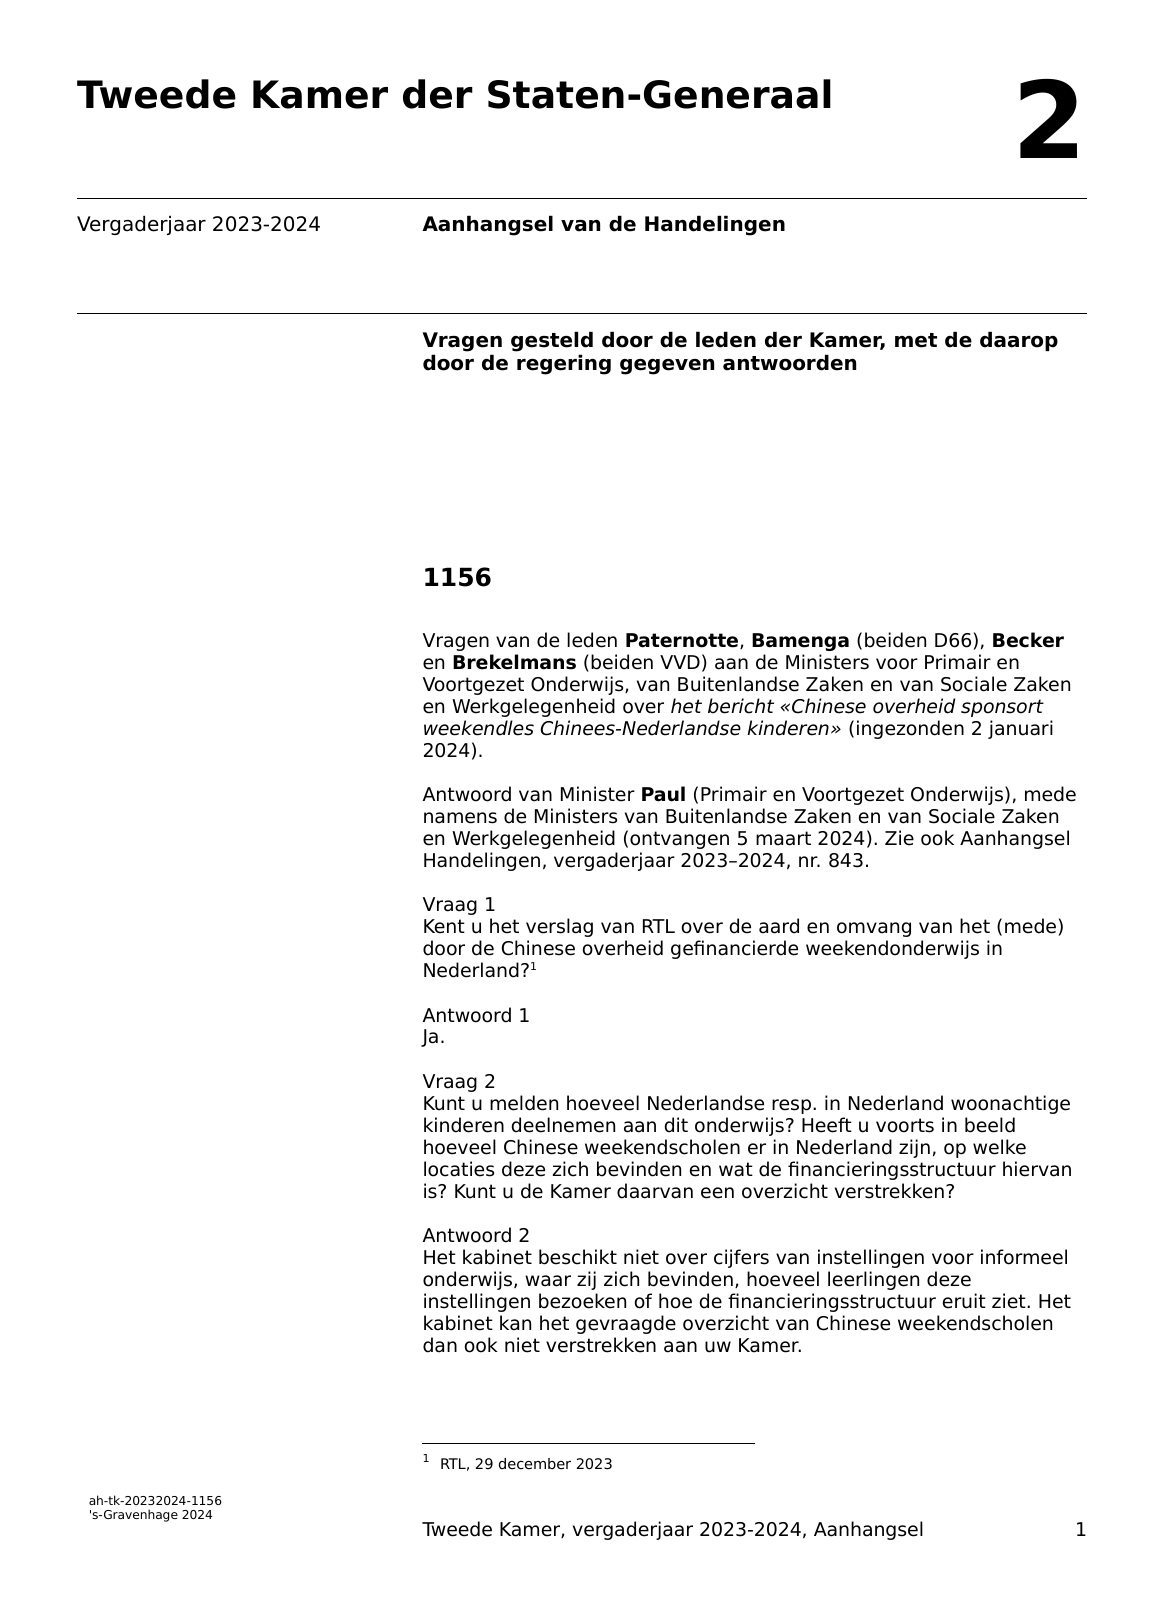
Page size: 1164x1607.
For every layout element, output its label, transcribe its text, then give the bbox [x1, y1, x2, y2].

text Het kabinet beschikt niet over cijfers van instellingen voor informeel onderwijs, waar zij zich bevinden, hoeveel leerlingen deze instellingen bezoeken of hoe de financieringsstructuur eruit ziet. Het kabinet kan het gevraagde overzicht van Chinese weekendscholen dan ook niet verstrekken aan uw Kamer. [422, 1247, 1087, 1357]
text 's-Gravenhage 2024 [88, 1508, 323, 1522]
table_cell [77, 314, 422, 375]
table_header 2 [886, 59, 1087, 198]
table_header Tweede Kamer der Staten-Generaal [77, 59, 886, 198]
text RTL, 29 december 2023 [422, 1452, 1087, 1474]
text Antwoord 2 [422, 1225, 1087, 1247]
text 1156 [422, 563, 1087, 592]
text Ja. [422, 1026, 1087, 1048]
text Kunt u melden hoeveel Nederlandse resp. in Nederland woonachtige kinderen deelnemen aan dit onderwijs? Heeft u voorts in beeld hoeveel Chinese weekendscholen er in Nederland zijn, op welke locaties deze zich bevinden en wat de financieringsstructuur hiervan is? Kunt u de Kamer daarvan een overzicht verstrekken? [422, 1093, 1087, 1202]
table_cell Vragen gesteld door de leden der Kamer, met de daarop door de regering gegeven antwoorden [422, 314, 1087, 375]
text Antwoord van Minister Paul (Primair en Voortgezet Onderwijs), mede namens de Ministers van Buitenlandse Zaken en van Sociale Zaken en Werkgelegenheid (ontvangen 5 maart 2024). Zie ook Aanhangsel Handelingen, vergaderjaar 2023–2024, nr. 843. [422, 784, 1087, 872]
text Vragen van de leden Paternotte, Bamenga (beiden D66), Becker en Brekelmans (beiden VVD) aan de Ministers voor Primair en Voortgezet Onderwijs, van Buitenlandse Zaken en van Sociale Zaken en Werkgelegenheid over het bericht «Chinese overheid sponsort weekendles Chinees-Nederlandse kinderen» (ingezonden 2 januari 2024). [422, 630, 1087, 762]
text ah-tk-20232024-1156 [88, 1494, 323, 1508]
text Kent u het verslag van RTL over de aard en omvang van het (mede) door de Chinese overheid gefinancierde weekendonderwijs in Nederland? [422, 916, 1087, 982]
text Vraag 1 [422, 894, 1087, 916]
table_cell Aanhangsel van de Handelingen [422, 199, 1087, 313]
table_cell Vergaderjaar 2023-2024 [77, 199, 422, 313]
text Vraag 2 [422, 1071, 1087, 1093]
text Antwoord 1 [422, 1004, 1087, 1026]
